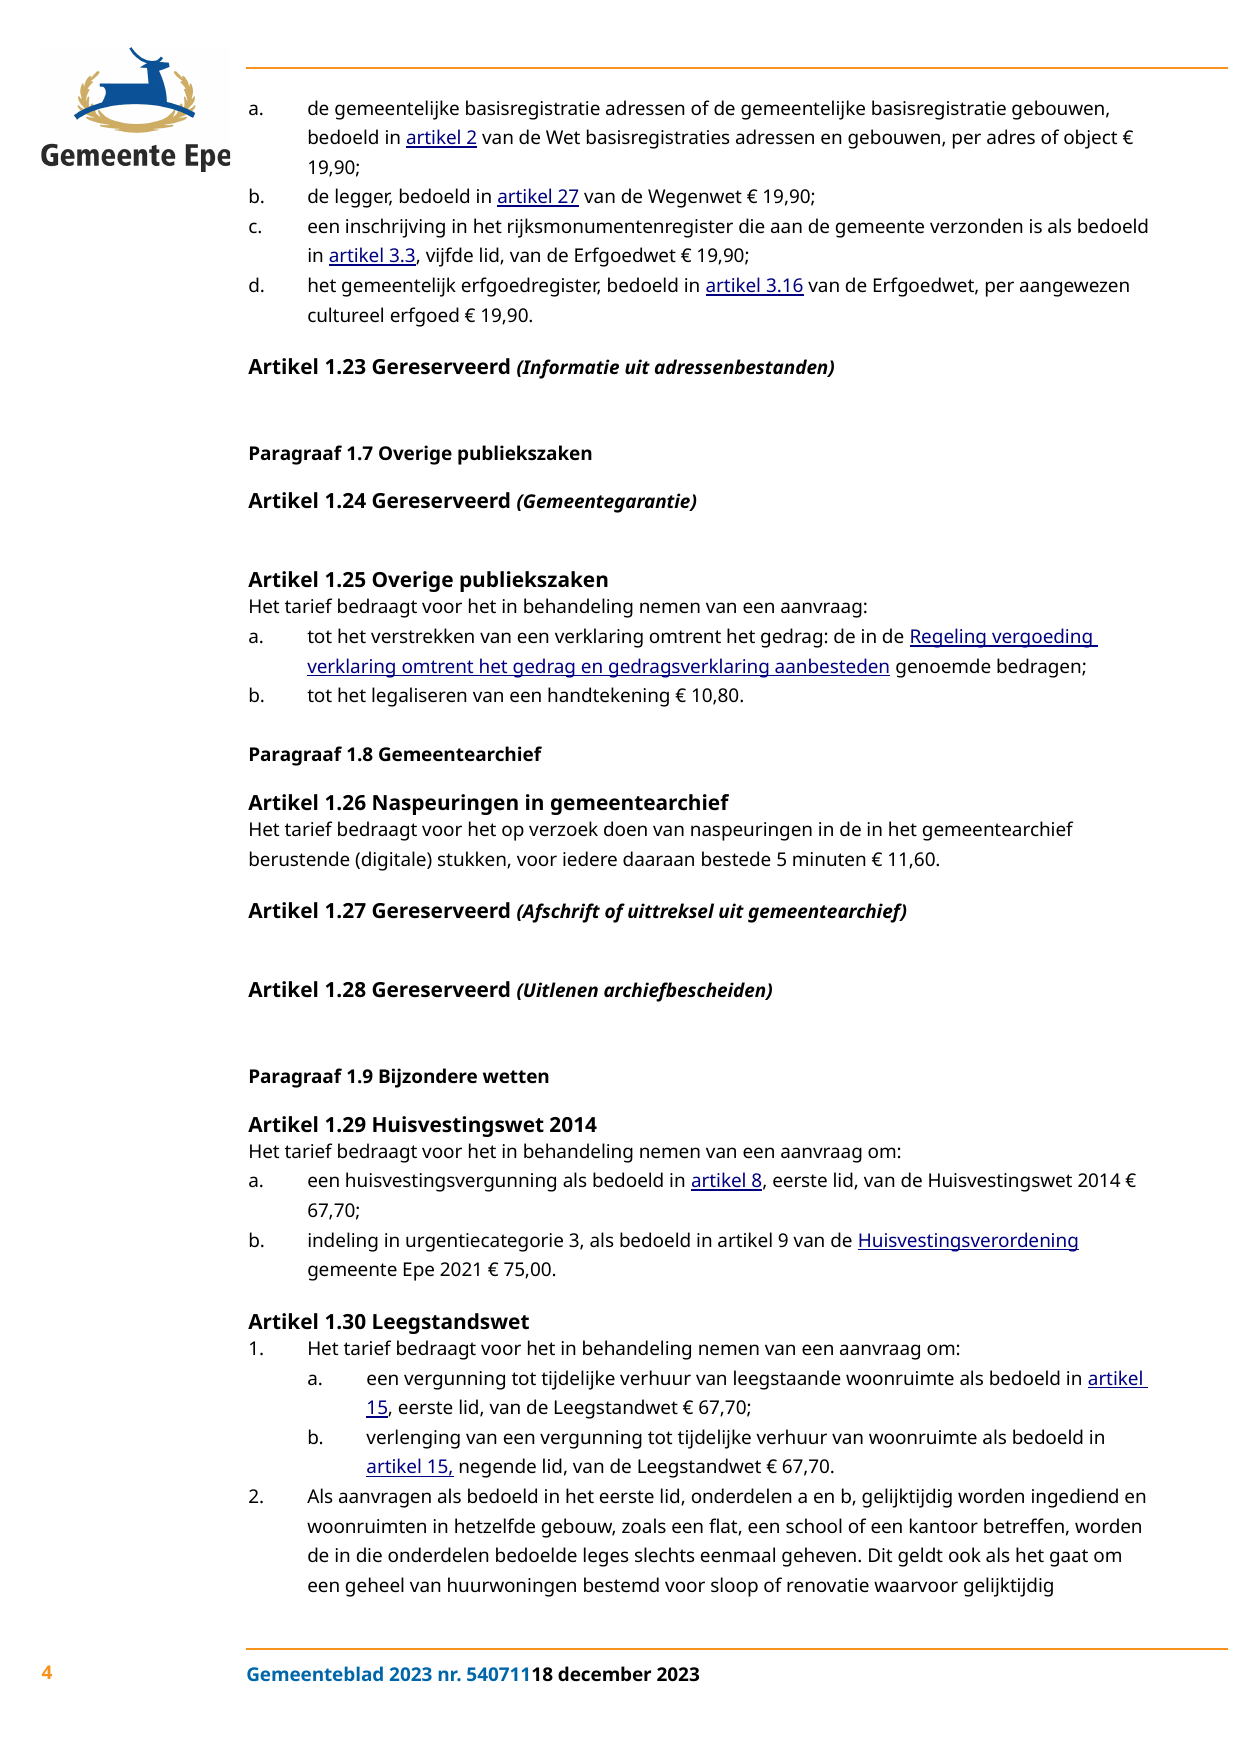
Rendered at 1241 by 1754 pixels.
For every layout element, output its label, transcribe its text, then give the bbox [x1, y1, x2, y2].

text Paragraaf 1.8 Gemeentearchief [248, 742, 1152, 767]
list een huisvestingsvergunning als bedoeld in artikel 8, eerste lid, van de Huisvestingswet 2014 € 67,70; [248, 1168, 1152, 1223]
text Artikel 1.23 Gereserveerd (Informatie uit adressenbestanden) [248, 352, 1152, 381]
text Artikel 1.29 Huisvestingswet 2014 [248, 1110, 1152, 1138]
text Artikel 1.24 Gereserveerd (Gemeentegarantie) [248, 486, 1152, 515]
text Paragraaf 1.7 Overige publiekszaken [248, 440, 1152, 466]
list indeling in urgentiecategorie 3, als bedoeld in artikel 9 van de Huisvestingsverordening gemeente Epe 2021 € 75,00. [248, 1227, 1152, 1282]
text Paragraaf 1.9 Bijzondere wetten [248, 1063, 1152, 1089]
text Artikel 1.27 Gereserveerd (Afschrift of uittreksel uit gemeentearchief) [248, 897, 1152, 925]
list verlenging van een vergunning tot tijdelijke verhuur van woonruimte als bedoeld in artikel 15, negende lid, van de Leegstandwet € 67,70. [307, 1424, 1152, 1479]
list een inschrijving in het rijksmonumentenregister die aan de gemeente verzonden is als bedoeld in artikel 3.3, vijfde lid, van de Erfgoedwet € 19,90; [248, 213, 1152, 268]
text Artikel 1.26 Naspeuringen in gemeentearchief [248, 788, 1152, 817]
text Artikel 1.30 Leegstandswet [248, 1307, 1152, 1335]
text Artikel 1.25 Overige publiekszaken [248, 565, 1152, 594]
list tot het verstrekken van een verklaring omtrent het gedrag: de in de Regeling vergoeding verklaring omtrent het gedrag en gedragsverklaring aanbesteden genoemde bedragen; [248, 623, 1152, 679]
list tot het legaliseren van een handtekening € 10,80. [248, 682, 1152, 708]
list de gemeentelijke basisregistratie adressen of de gemeentelijke basisregistratie gebouwen, bedoeld in artikel 2 van de Wet basisregistraties adressen en gebouwen, per adres of object € 19,90; [248, 95, 1152, 180]
list Als aanvragen als bedoeld in het eerste lid, onderdelen a en b, gelijktijdig worden ingediend en woonruimten in hetzelfde gebouw, zoals een flat, een school of een kantoor betreffen, worden de in die onderdelen bedoelde leges slechts eenmaal geheven. Dit geldt ook als het gaat om een geheel van huurwoningen bestemd voor sloop of renovatie waarvoor gelijktijdig [248, 1483, 1152, 1598]
text Artikel 1.28 Gereserveerd (Uitlenen archiefbescheiden) [248, 976, 1152, 1004]
text Het tarief bedraagt voor het op verzoek doen van naspeuringen in de in het gemeentearchief berustende (digitale) stukken, voor iedere daaraan bestede 5 minuten € 11,60. [248, 817, 1152, 872]
text Het tarief bedraagt voor het in behandeling nemen van een aanvraag om: [248, 1138, 1152, 1164]
picture [41, 47, 231, 172]
list de legger, bedoeld in artikel 27 van de Wegenwet € 19,90; [248, 183, 1152, 209]
text Het tarief bedraagt voor het in behandeling nemen van een aanvraag: [248, 594, 1152, 619]
list een vergunning tot tijdelijke verhuur van leegstaande woonruimte als bedoeld in artikel 15, eerste lid, van de Leegstandwet € 67,70; [307, 1365, 1152, 1420]
list Het tarief bedraagt voor het in behandeling nemen van een aanvraag om: [248, 1335, 1152, 1361]
list het gemeentelijk erfgoedregister, bedoeld in artikel 3.16 van de Erfgoedwet, per aangewezen cultureel erfgoed € 19,90. [248, 272, 1152, 328]
